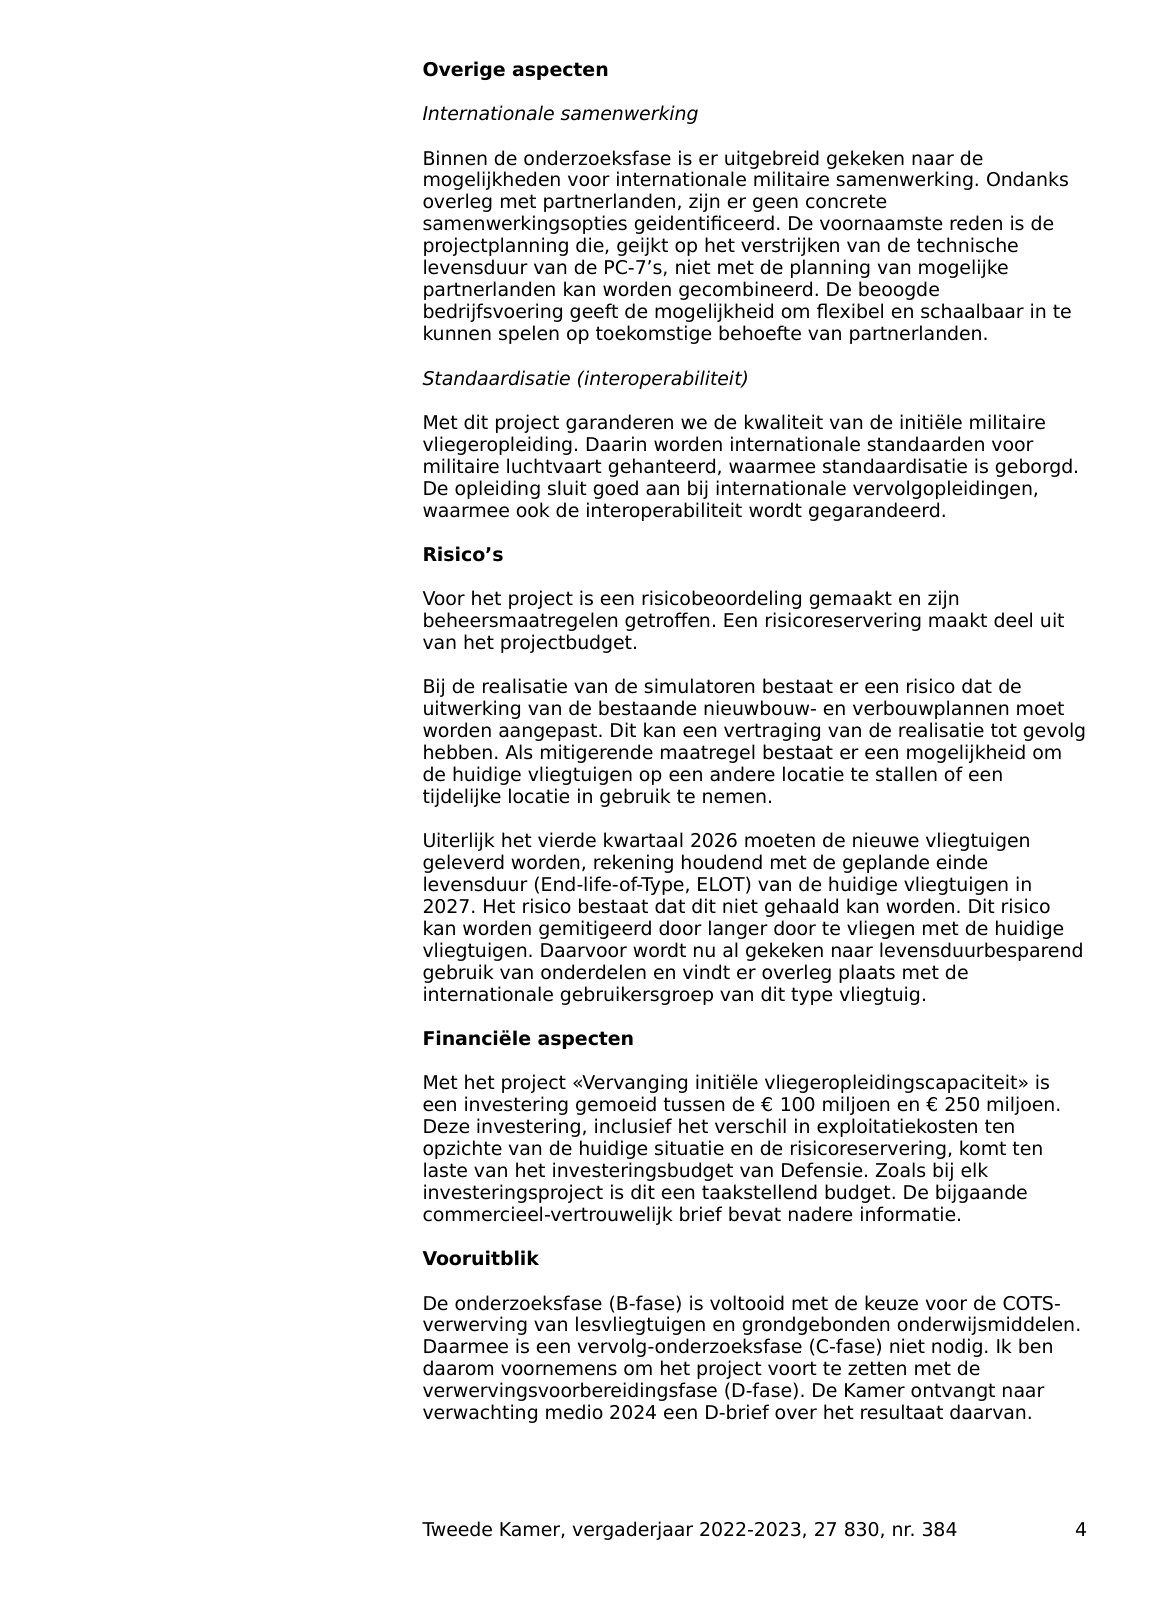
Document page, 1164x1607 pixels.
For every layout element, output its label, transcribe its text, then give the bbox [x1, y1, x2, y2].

text De onderzoeksfase (B-fase) is voltooid met de keuze voor de COTS-verwerving van lesvliegtuigen en grondgebonden onderwijsmiddelen. Daarmee is een vervolg-onderzoeksfase (C-fase) niet nodig. Ik ben daarom voornemens om het project voort te zetten met de verwervingsvoorbereidingsfase (D-fase). De Kamer ontvangt naar verwachting medio 2024 een D-brief over het resultaat daarvan. [422, 1292, 1087, 1424]
text Uiterlijk het vierde kwartaal 2026 moeten de nieuwe vliegtuigen geleverd worden, rekening houdend met de geplande einde levensduur (End-life-of-Type, ELOT) van de huidige vliegtuigen in 2027. Het risico bestaat dat dit niet gehaald kan worden. Dit risico kan worden gemitigeerd door langer door te vliegen met de huidige vliegtuigen. Daarvoor wordt nu al gekeken naar levensduurbesparend gebruik van onderdelen en vindt er overleg plaats met de internationale gebruikersgroep van dit type vliegtuig. [422, 830, 1087, 1006]
text Voor het project is een risicobeoordeling gemaakt en zijn beheersmaatregelen getroffen. Een risicoreservering maakt deel uit van het projectbudget. [422, 588, 1087, 654]
text Met het project «Vervanging initiële vliegeropleidingscapaciteit» is een investering gemoeid tussen de € 100 miljoen en € 250 miljoen. Deze investering, inclusief het verschil in exploitatiekosten ten opzichte van de huidige situatie en de risicoreservering, komt ten laste van het investeringsbudget van Defensie. Zoals bij elk investeringsproject is dit een taakstellend budget. De bijgaande commercieel-vertrouwelijk brief bevat nadere informatie. [422, 1072, 1087, 1226]
subtitle Standaardisatie (interoperabiliteit) [422, 367, 1087, 389]
text Bij de realisatie van de simulatoren bestaat er een risico dat de uitwerking van de bestaande nieuwbouw- en verbouwplannen moet worden aangepast. Dit kan een vertraging van de realisatie tot gevolg hebben. Als mitigerende maatregel bestaat er een mogelijkheid om de huidige vliegtuigen op een andere locatie te stallen of een tijdelijke locatie in gebruik te nemen. [422, 676, 1087, 808]
subtitle Risico’s [422, 544, 1087, 566]
subtitle Financiële aspecten [422, 1028, 1087, 1050]
subtitle Vooruitblik [422, 1248, 1087, 1270]
subtitle Overige aspecten [422, 59, 1087, 81]
subtitle Internationale samenwerking [422, 103, 1087, 125]
text Binnen de onderzoeksfase is er uitgebreid gekeken naar de mogelijkheden voor internationale militaire samenwerking. Ondanks overleg met partnerlanden, zijn er geen concrete samenwerkingsopties geidentificeerd. De voornaamste reden is de projectplanning die, geijkt op het verstrijken van de technische levensduur van de PC-7’s, niet met de planning van mogelijke partnerlanden kan worden gecombineerd. De beoogde bedrijfsvoering geeft de mogelijkheid om flexibel en schaalbaar in te kunnen spelen op toekomstige behoefte van partnerlanden. [422, 147, 1087, 345]
text Met dit project garanderen we de kwaliteit van de initiële militaire vliegeropleiding. Daarin worden internationale standaarden voor militaire luchtvaart gehanteerd, waarmee standaardisatie is geborgd. De opleiding sluit goed aan bij internationale vervolgopleidingen, waarmee ook de interoperabiliteit wordt gegarandeerd. [422, 412, 1087, 521]
